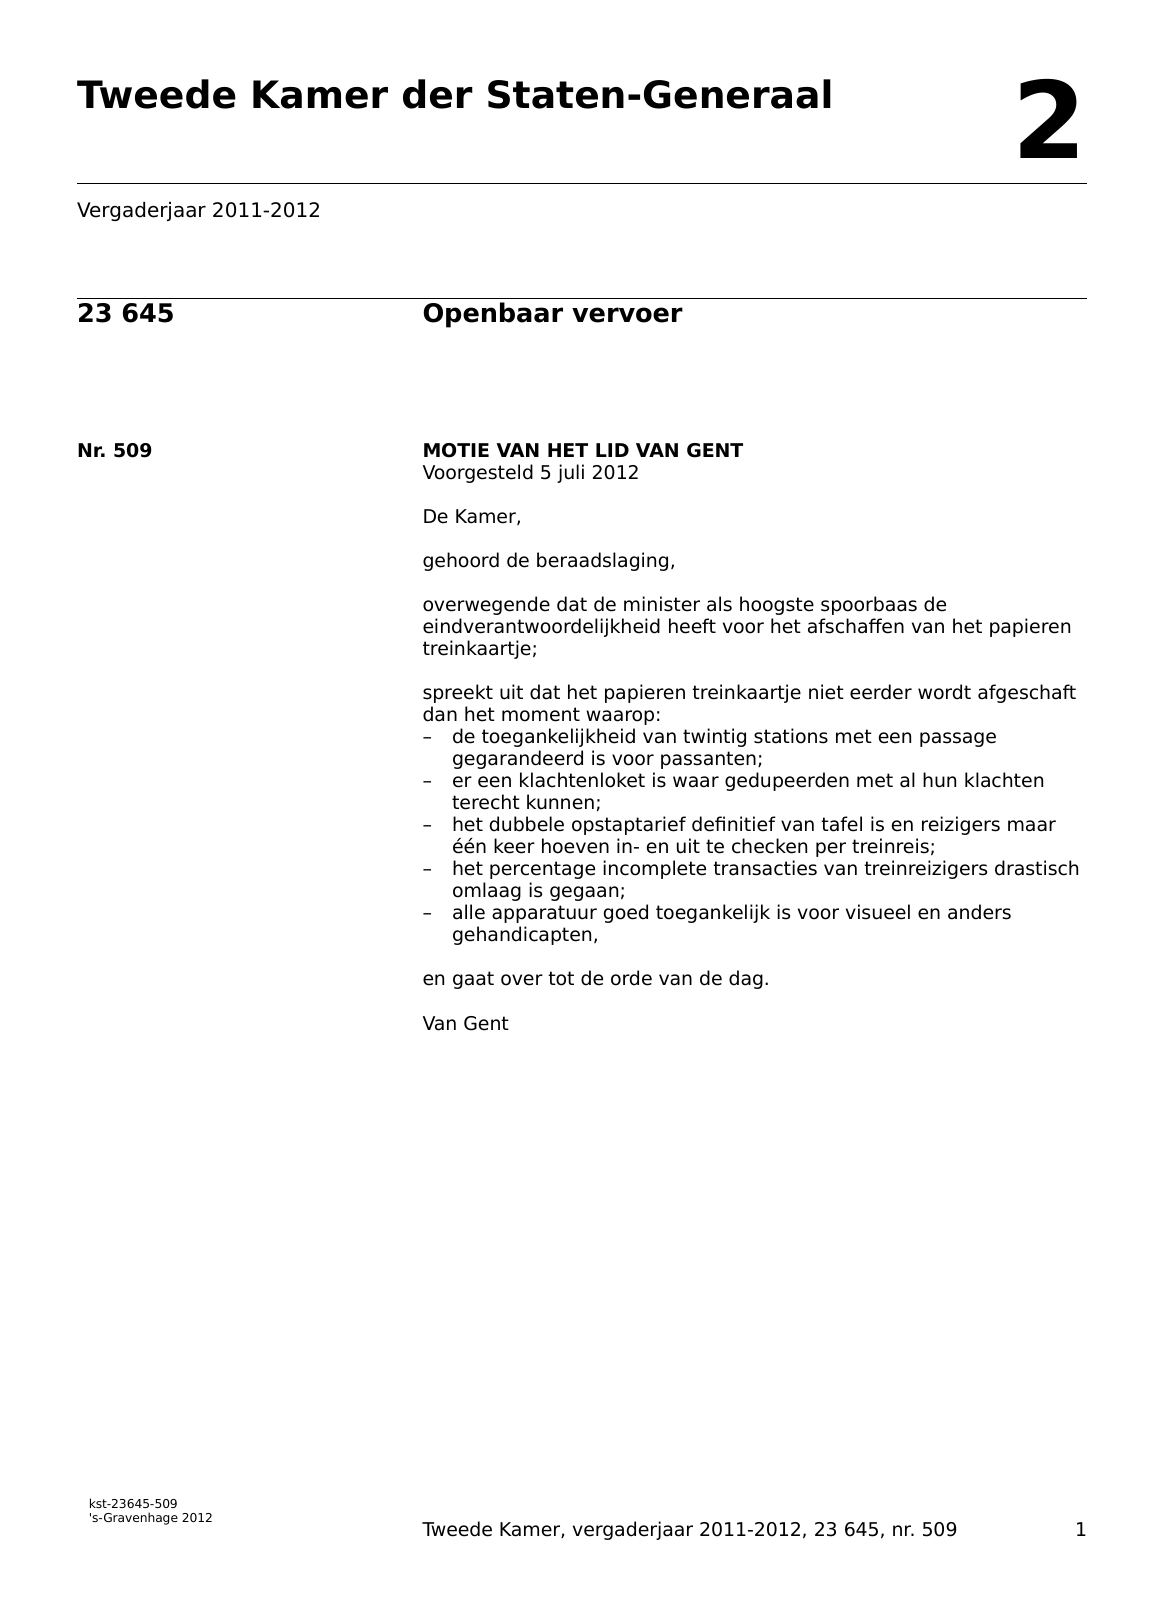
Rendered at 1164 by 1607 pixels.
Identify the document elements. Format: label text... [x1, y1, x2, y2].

text Voorgesteld 5 juli 2012 [422, 462, 1087, 484]
table_header Tweede Kamer der Staten-Generaal [77, 59, 886, 183]
text spreekt uit dat het papieren treinkaartje niet eerder wordt afgeschaft dan het moment waarop: [422, 682, 1087, 726]
subtitle 23 645 Openbaar vervoer [77, 299, 1087, 329]
text – alle apparatuur goed toegankelijk is voor visueel en anders gehandicapten, [422, 902, 1087, 946]
table_cell Vergaderjaar 2011-2012 [77, 184, 1087, 298]
text overwegende dat de minister als hoogste spoorbaas de eindverantwoordelijkheid heeft voor het afschaffen van het papieren treinkaartje; [422, 594, 1087, 660]
text – het percentage incomplete transacties van treinreizigers drastisch omlaag is gegaan; [422, 858, 1087, 902]
text – de toegankelijkheid van twintig stations met een passage gegarandeerd is voor passanten; [422, 726, 1087, 770]
text De Kamer, [422, 506, 1087, 528]
text kst-23645-509 [88, 1497, 323, 1511]
table_header 2 [886, 59, 1087, 183]
text – het dubbele opstaptarief definitief van tafel is en reizigers maar één keer hoeven in- en uit te checken per treinreis; [422, 814, 1087, 858]
text 's-Gravenhage 2012 [88, 1511, 323, 1525]
text gehoord de beraadslaging, [422, 550, 1087, 572]
text Van Gent [422, 1012, 1087, 1034]
text – er een klachtenloket is waar gedupeerden met al hun klachten terecht kunnen; [422, 770, 1087, 814]
text en gaat over tot de orde van de dag. [422, 968, 1087, 990]
subtitle Nr. 509 MOTIE VAN HET LID VAN GENT [77, 440, 1087, 462]
